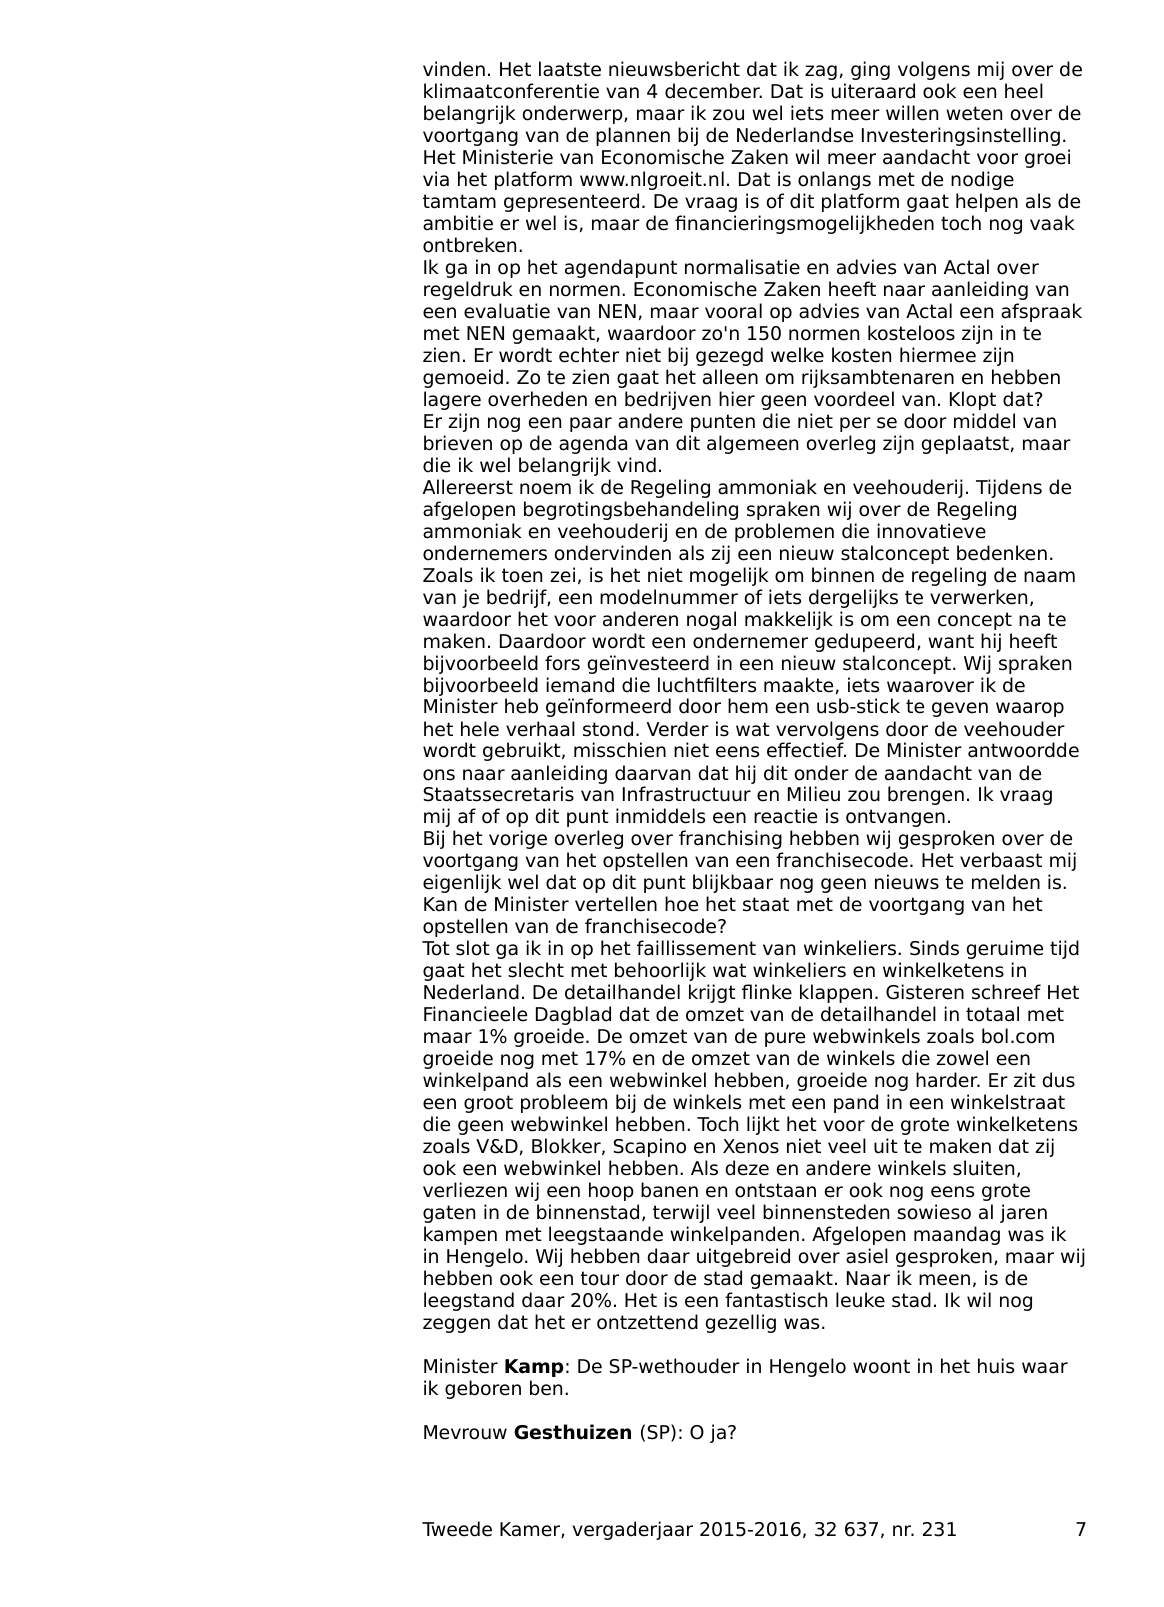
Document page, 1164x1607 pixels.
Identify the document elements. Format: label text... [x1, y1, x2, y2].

text Allereerst noem ik de Regeling ammoniak en veehouderij. Tijdens de afgelopen begrotingsbehandeling spraken wij over de Regeling ammoniak en veehouderij en de problemen die innovatieve ondernemers ondervinden als zij een nieuw stalconcept bedenken. Zoals ik toen zei, is het niet mogelijk om binnen de regeling de naam van je bedrijf, een modelnummer of iets dergelijks te verwerken, waardoor het voor anderen nogal makkelijk is om een concept na te maken. Daardoor wordt een ondernemer gedupeerd, want hij heeft bijvoorbeeld fors geïnvesteerd in een nieuw stalconcept. Wij spraken bijvoorbeeld iemand die luchtfilters maakte, iets waarover ik de Minister heb geïnformeerd door hem een usb-stick te geven waarop het hele verhaal stond. Verder is wat vervolgens door de veehouder wordt gebruikt, misschien niet eens effectief. De Minister antwoordde ons naar aanleiding daarvan dat hij dit onder de aandacht van de Staatssecretaris van Infrastructuur en Milieu zou brengen. Ik vraag mij af of op dit punt inmiddels een reactie is ontvangen. [422, 477, 1087, 828]
text vinden. Het laatste nieuwsbericht dat ik zag, ging volgens mij over de klimaatconferentie van 4 december. Dat is uiteraard ook een heel belangrijk onderwerp, maar ik zou wel iets meer willen weten over de voortgang van de plannen bij de Nederlandse Investeringsinstelling. [422, 59, 1087, 147]
text Tot slot ga ik in op het faillissement van winkeliers. Sinds geruime tijd gaat het slecht met behoorlijk wat winkeliers en winkelketens in Nederland. De detailhandel krijgt flinke klappen. Gisteren schreef Het Financieele Dagblad dat de omzet van de detailhandel in totaal met maar 1% groeide. De omzet van de pure webwinkels zoals bol.com groeide nog met 17% en de omzet van de winkels die zowel een winkelpand als een webwinkel hebben, groeide nog harder. Er zit dus een groot probleem bij de winkels met een pand in een winkelstraat die geen webwinkel hebben. Toch lijkt het voor de grote winkelketens zoals V&D, Blokker, Scapino en Xenos niet veel uit te maken dat zij ook een webwinkel hebben. Als deze en andere winkels sluiten, verliezen wij een hoop banen en ontstaan er ook nog eens grote gaten in de binnenstad, terwijl veel binnensteden sowieso al jaren kampen met leegstaande winkelpanden. Afgelopen maandag was ik in Hengelo. Wij hebben daar uitgebreid over asiel gesproken, maar wij hebben ook een tour door de stad gemaakt. Naar ik meen, is de leegstand daar 20%. Het is een fantastisch leuke stad. Ik wil nog zeggen dat het er ontzettend gezellig was. [422, 938, 1087, 1334]
text Er zijn nog een paar andere punten die niet per se door middel van brieven op de agenda van dit algemeen overleg zijn geplaatst, maar die ik wel belangrijk vind. [422, 411, 1087, 477]
text Minister Kamp: De SP-wethouder in Hengelo woont in het huis waar ik geboren ben. [422, 1356, 1087, 1400]
text Bij het vorige overleg over franchising hebben wij gesproken over de voortgang van het opstellen van een franchisecode. Het verbaast mij eigenlijk wel dat op dit punt blijkbaar nog geen nieuws te melden is. Kan de Minister vertellen hoe het staat met de voortgang van het opstellen van de franchisecode? [422, 828, 1087, 938]
text Ik ga in op het agendapunt normalisatie en advies van Actal over regeldruk en normen. Economische Zaken heeft naar aanleiding van een evaluatie van NEN, maar vooral op advies van Actal een afspraak met NEN gemaakt, waardoor zo'n 150 normen kosteloos zijn in te zien. Er wordt echter niet bij gezegd welke kosten hiermee zijn gemoeid. Zo te zien gaat het alleen om rijksambtenaren en hebben lagere overheden en bedrijven hier geen voordeel van. Klopt dat? [422, 257, 1087, 411]
text Het Ministerie van Economische Zaken wil meer aandacht voor groei via het platform www.nlgroeit.nl. Dat is onlangs met de nodige tamtam gepresenteerd. De vraag is of dit platform gaat helpen als de ambitie er wel is, maar de financieringsmogelijkheden toch nog vaak ontbreken. [422, 147, 1087, 257]
text Mevrouw Gesthuizen (SP): O ja? [422, 1422, 1087, 1444]
